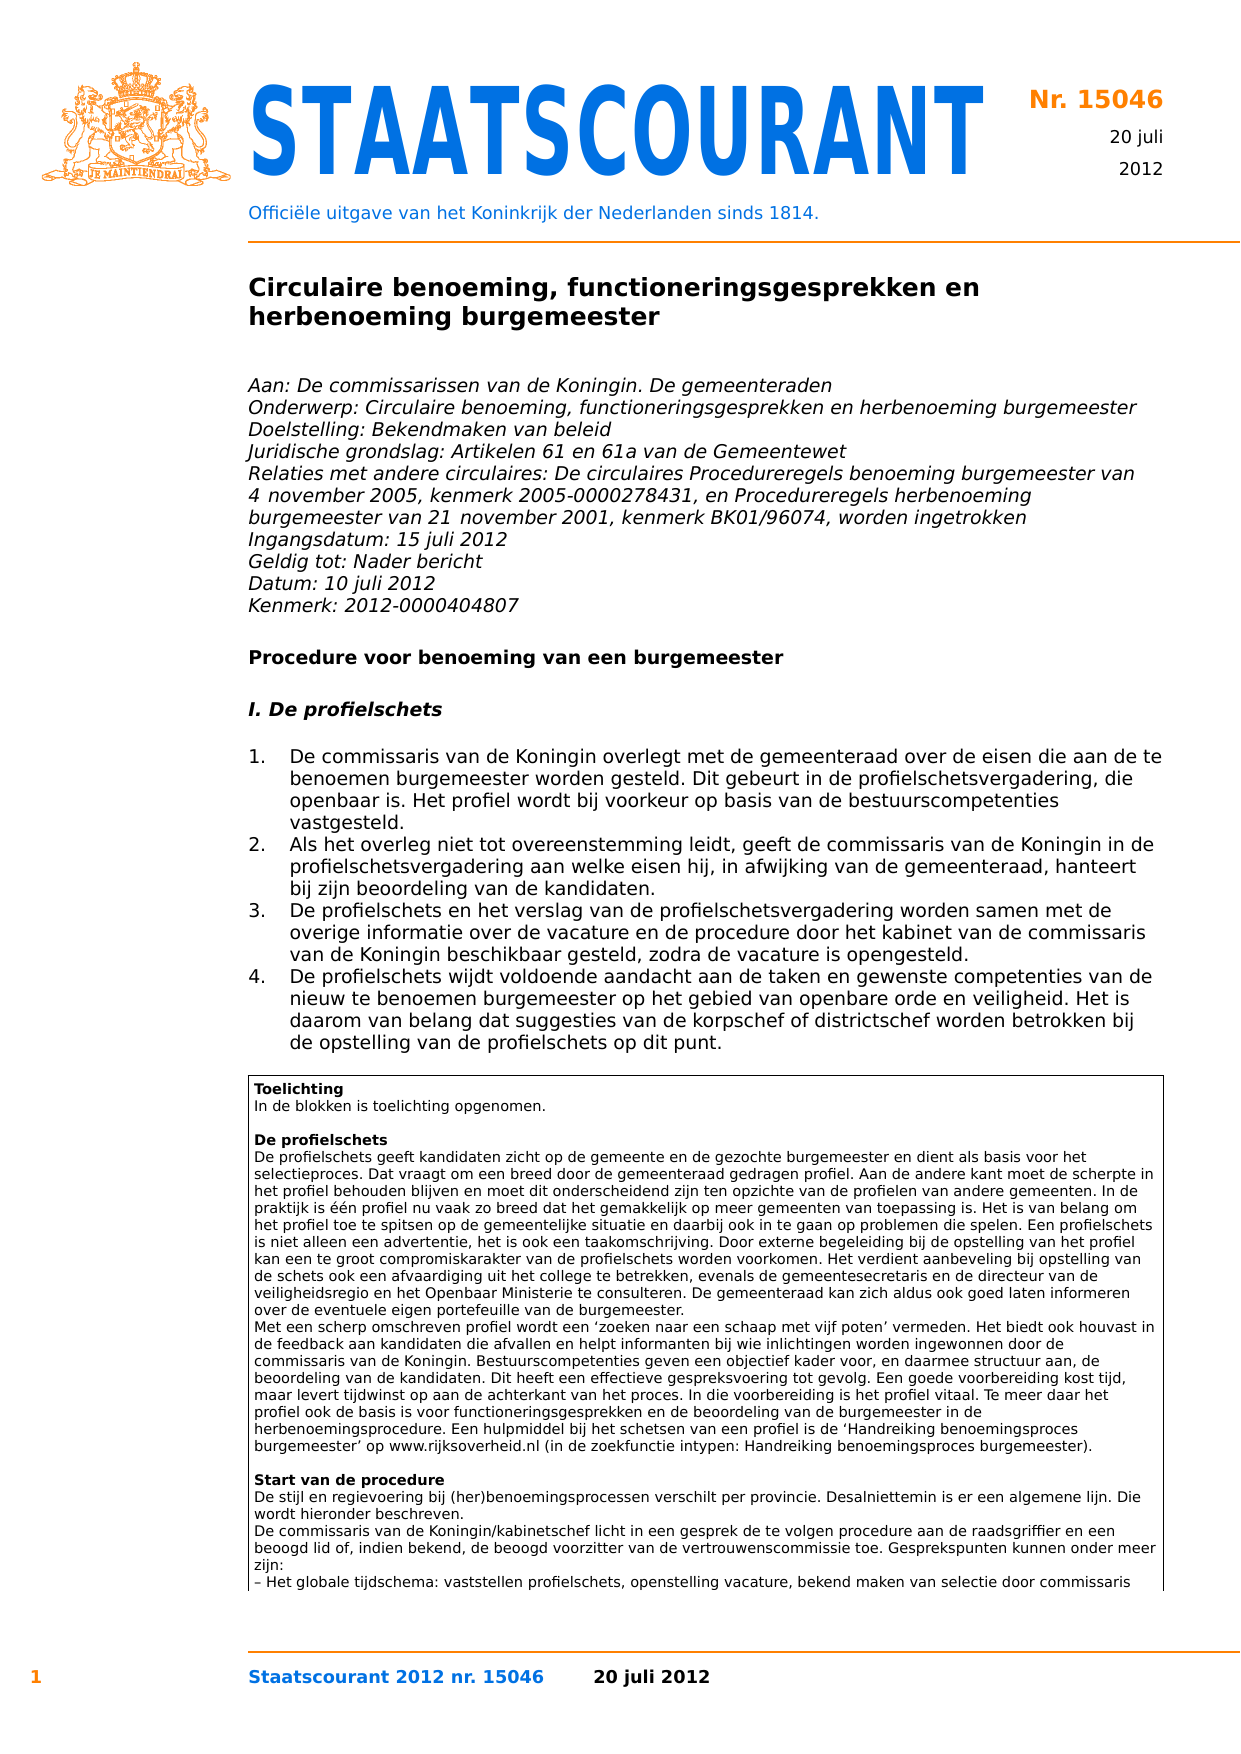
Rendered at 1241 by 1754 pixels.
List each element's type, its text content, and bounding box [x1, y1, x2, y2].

table_cell De profielschets [249, 1132, 1163, 1149]
table_cell 20 juli [998, 121, 1240, 153]
text Aan: De commissarissen van de Koningin. De gemeenteraden [248, 375, 1163, 397]
text Doelstelling: Bekendmaken van beleid [248, 419, 1163, 441]
table_cell De profielschets geeft kandidaten zicht op de gemeente en de gezochte burgemeester en dient als basis voor het selectieproces. Dat vraagt om een breed door de gemeenteraad gedragen profiel. Aan de andere kant moet de scherpte in het profiel behouden blijven en moet dit onderscheidend zijn ten opzichte van de profielen van andere gemeenten. In de praktijk is één profiel nu vaak zo breed dat het gemakkelijk op meer gemeenten van toepassing is. Het is van belang om het profiel toe te spitsen op de gemeentelijke situatie en daarbij ook in te gaan op problemen die spelen. Een profielschets is niet alleen een advertentie, het is ook een taakomschrijving. Door externe begeleiding bij de opstelling van het profiel kan een te groot compromiskarakter van de profielschets worden voorkomen. Het verdient aanbeveling bij opstelling van de schets ook een afvaardiging uit het college te betrekken, evenals de gemeentesecretaris en de directeur van de veiligheidsregio en het Openbaar Ministerie te consulteren. De gemeenteraad kan zich aldus ook goed laten informeren over de eventuele eigen portefeuille van de burgemeester. [249, 1149, 1163, 1319]
table_cell 2012 [998, 153, 1240, 203]
table_cell De commissaris van de Koningin/kabinetschef licht in een gesprek de te volgen procedure aan de raadsgriffier en een beoogd lid of, indien bekend, de beoogd voorzitter van de vertrouwenscommissie toe. Gesprekspunten kunnen onder meer zijn: [249, 1523, 1163, 1573]
text 3. De profielschets en het verslag van de profielschetsvergadering worden samen met de overige informatie over de vacature en de procedure door het kabinet van de commissaris van de Koningin beschikbaar gesteld, zodra de vacature is opengesteld. [248, 900, 1163, 966]
table_cell [249, 1115, 1163, 1132]
text Relaties met andere circulaires: De circulaires Procedureregels benoeming burgemeester van 4 november 2005, kenmerk 2005-0000278431, en Procedureregels herbenoeming burgemeester van 21 november 2001, kenmerk BK01/96074, worden ingetrokken [248, 463, 1163, 529]
text Kenmerk: 2012-0000404807 [248, 595, 1163, 617]
table_cell In de blokken is toelichting opgenomen. [249, 1098, 1163, 1115]
table_header STAATSCOURANT [248, 62, 998, 203]
text 1. De commissaris van de Koningin overlegt met de gemeenteraad over de eisen die aan de te benoemen burgemeester worden gesteld. Dit gebeurt in de profielschetsvergadering, die openbaar is. Het profiel wordt bij voorkeur op basis van de bestuurscompetenties vastgesteld. [248, 746, 1163, 834]
text Geldig tot: Nader bericht [248, 551, 1163, 573]
picture [41, 62, 231, 186]
text Onderwerp: Circulaire benoeming, functioneringsgesprekken en herbenoeming burgemeester [248, 397, 1163, 419]
table_cell [249, 1455, 1163, 1472]
subtitle I. De profielschets [248, 699, 1163, 721]
text 4. De profielschets wijdt voldoende aandacht aan de taken en gewenste competenties van de nieuw te benoemen burgemeester op het gebied van openbare orde en veiligheid. Het is daarom van belang dat suggesties van de korpschef of districtschef worden betrokken bij de opstelling van de profielschets op dit punt. [248, 966, 1163, 1053]
table_header Toelichting [249, 1076, 1163, 1098]
text 2. Als het overleg niet tot overeenstemming leidt, geeft de commissaris van de Koningin in de profielschetsvergadering aan welke eisen hij, in afwijking van de gemeenteraad, hanteert bij zijn beoordeling van de kandidaten. [248, 834, 1163, 900]
table_header [25, 62, 248, 241]
subtitle Procedure voor benoeming van een burgemeester [248, 647, 1163, 669]
text Juridische grondslag: Artikelen 61 en 61a van de Gemeentewet [248, 441, 1163, 463]
text Ingangsdatum: 15 juli 2012 [248, 529, 1163, 551]
table_cell Met een scherp omschreven profiel wordt een ‘zoeken naar een schaap met vijf poten’ vermeden. Het biedt ook houvast in de feedback aan kandidaten die afvallen en helpt informanten bij wie inlichtingen worden ingewonnen door de commissaris van de Koningin. Bestuurscompetenties geven een objectief kader voor, en daarmee structuur aan, de beoordeling van de kandidaten. Dit heeft een effectieve gespreksvoering tot gevolg. Een goede voorbereiding kost tijd, maar levert tijdwinst op aan de achterkant van het proces. In die voorbereiding is het profiel vitaal. Te meer daar het profiel ook de basis is voor functioneringsgesprekken en de beoordeling van de burgemeester in de herbenoemingsprocedure. Een hulpmiddel bij het schetsen van een profiel is de ‘Handreiking benoemingsproces burgemeester’ op www.rijksoverheid.nl (in de zoekfunctie intypen: Handreiking benoemingsproces burgemeester). [249, 1319, 1163, 1455]
table_cell Start van de procedure [249, 1472, 1163, 1489]
table_cell De stijl en regievoering bij (her)benoemingsprocessen verschilt per provincie. Desalniettemin is er een algemene lijn. Die wordt hieronder beschreven. [249, 1489, 1163, 1523]
table_cell – Het globale tijdschema: vaststellen profielschets, openstelling vacature, bekend maken van selectie door commissaris [249, 1574, 1163, 1591]
subtitle Circulaire benoeming, functioneringsgesprekken en herbenoeming burgemeester [248, 273, 1163, 331]
table_cell Officiële uitgave van het Koninkrijk der Nederlanden sinds 1814. [248, 203, 1240, 241]
table_header Nr. 15046 [998, 62, 1240, 121]
text Datum: 10 juli 2012 [248, 573, 1163, 595]
